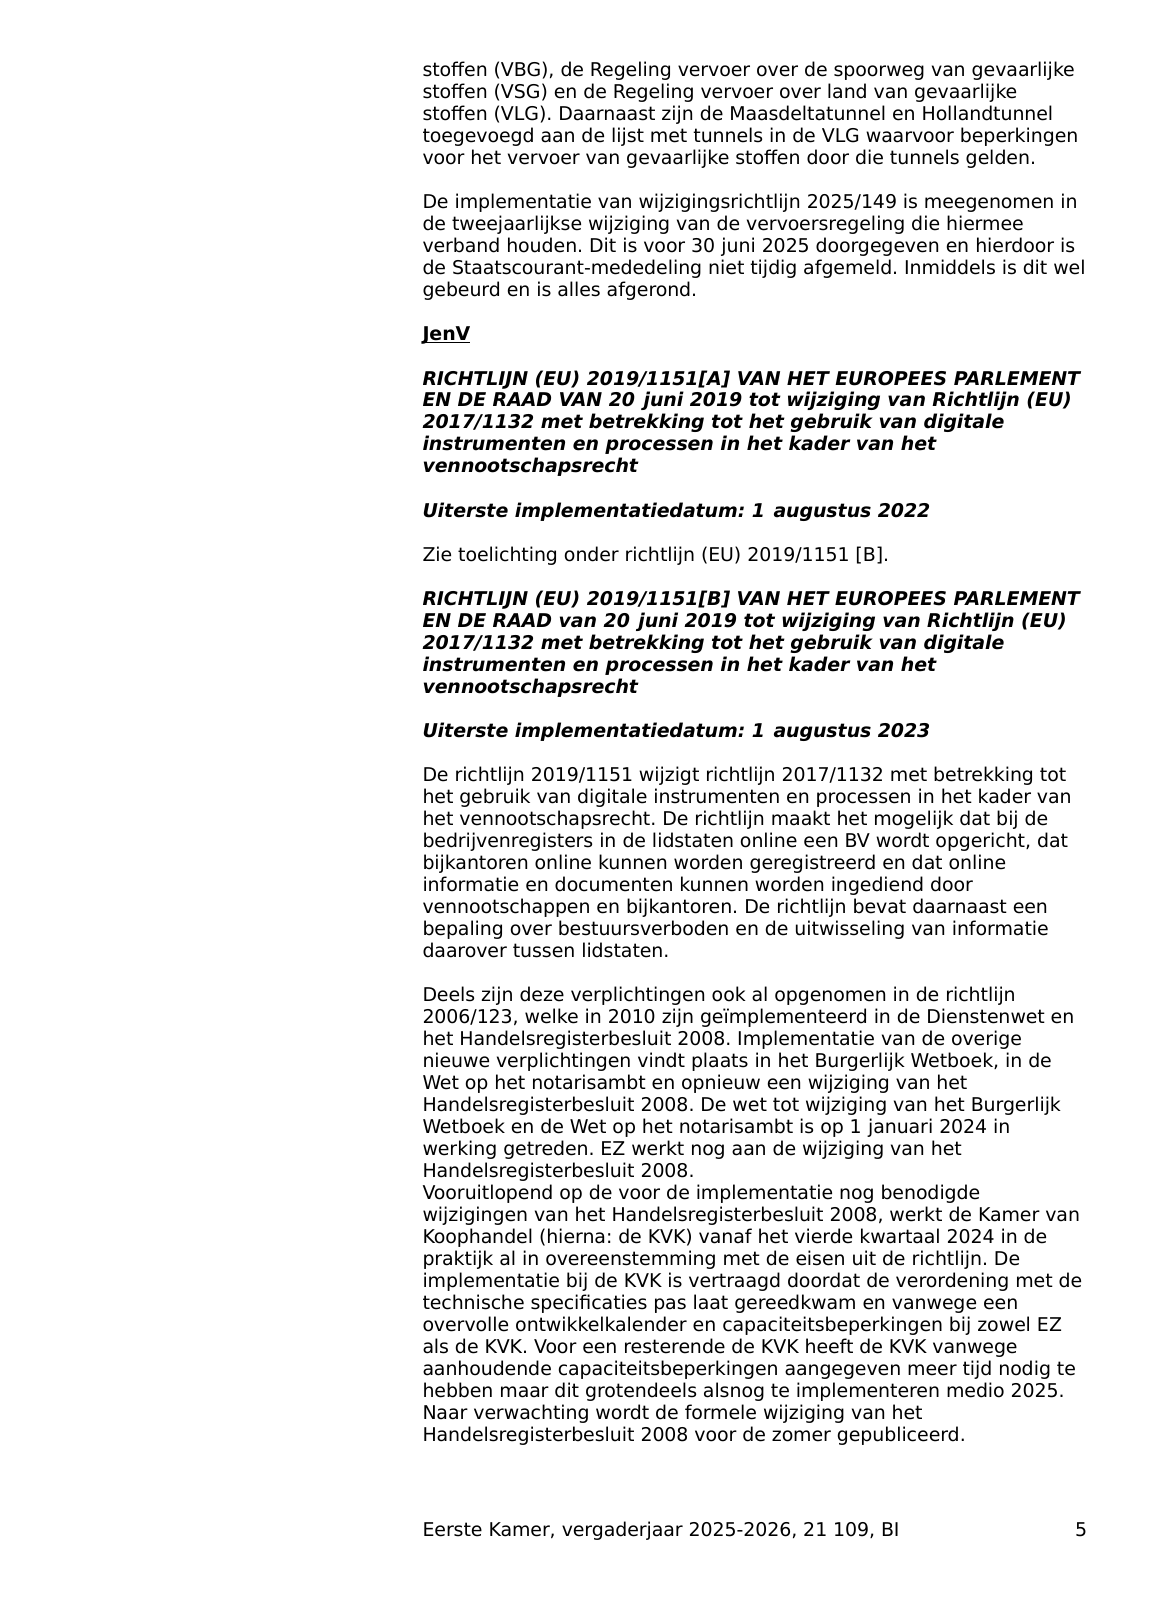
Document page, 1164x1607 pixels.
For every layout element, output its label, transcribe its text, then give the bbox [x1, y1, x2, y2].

subtitle Uiterste implementatiedatum: 1 augustus 2023 [422, 720, 1087, 742]
text De implementatie van wijzigingsrichtlijn 2025/149 is meegenomen in de tweejaarlijkse wijziging van de vervoersregeling die hiermee verband houden. Dit is voor 30 juni 2025 doorgegeven en hierdoor is de Staatscourant-mededeling niet tijdig afgemeld. Inmiddels is dit wel gebeurd en is alles afgerond. [422, 191, 1087, 301]
text stoffen (VBG), de Regeling vervoer over de spoorweg van gevaarlijke stoffen (VSG) en de Regeling vervoer over land van gevaarlijke stoffen (VLG). Daarnaast zijn de Maasdeltatunnel en Hollandtunnel toegevoegd aan de lijst met tunnels in de VLG waarvoor beperkingen voor het vervoer van gevaarlijke stoffen door die tunnels gelden. [422, 59, 1087, 169]
subtitle RICHTLIJN (EU) 2019/1151[B] VAN HET EUROPEES PARLEMENT EN DE RAAD van 20 juni 2019 tot wijziging van Richtlijn (EU) 2017/1132 met betrekking tot het gebruik van digitale instrumenten en processen in het kader van het vennootschapsrecht [422, 588, 1087, 698]
subtitle Uiterste implementatiedatum: 1 augustus 2022 [422, 499, 1087, 521]
text Vooruitlopend op de voor de implementatie nog benodigde wijzigingen van het Handelsregisterbesluit 2008, werkt de Kamer van Koophandel (hierna: de KVK) vanaf het vierde kwartaal 2024 in de praktijk al in overeenstemming met de eisen uit de richtlijn. De implementatie bij de KVK is vertraagd doordat de verordening met de technische specificaties pas laat gereedkwam en vanwege een overvolle ontwikkelkalender en capaciteitsbeperkingen bij zowel EZ als de KVK. Voor een resterende de KVK heeft de KVK vanwege aanhoudende capaciteitsbeperkingen aangegeven meer tijd nodig te hebben maar dit grotendeels alsnog te implementeren medio 2025. Naar verwachting wordt de formele wijziging van het Handelsregisterbesluit 2008 voor de zomer gepubliceerd. [422, 1182, 1087, 1446]
text Zie toelichting onder richtlijn (EU) 2019/1151 [B]. [422, 544, 1087, 566]
subtitle JenV [422, 323, 1087, 345]
subtitle RICHTLIJN (EU) 2019/1151[A] VAN HET EUROPEES PARLEMENT EN DE RAAD VAN 20 juni 2019 tot wijziging van Richtlijn (EU) 2017/1132 met betrekking tot het gebruik van digitale instrumenten en processen in het kader van het vennootschapsrecht [422, 367, 1087, 477]
text Deels zijn deze verplichtingen ook al opgenomen in de richtlijn 2006/123, welke in 2010 zijn geïmplementeerd in de Dienstenwet en het Handelsregisterbesluit 2008. Implementatie van de overige nieuwe verplichtingen vindt plaats in het Burgerlijk Wetboek, in de Wet op het notarisambt en opnieuw een wijziging van het Handelsregisterbesluit 2008. De wet tot wijziging van het Burgerlijk Wetboek en de Wet op het notarisambt is op 1 januari 2024 in werking getreden. EZ werkt nog aan de wijziging van het Handelsregisterbesluit 2008. [422, 984, 1087, 1182]
text De richtlijn 2019/1151 wijzigt richtlijn 2017/1132 met betrekking tot het gebruik van digitale instrumenten en processen in het kader van het vennootschapsrecht. De richtlijn maakt het mogelijk dat bij de bedrijvenregisters in de lidstaten online een BV wordt opgericht, dat bijkantoren online kunnen worden geregistreerd en dat online informatie en documenten kunnen worden ingediend door vennootschappen en bijkantoren. De richtlijn bevat daarnaast een bepaling over bestuursverboden en de uitwisseling van informatie daarover tussen lidstaten. [422, 764, 1087, 962]
